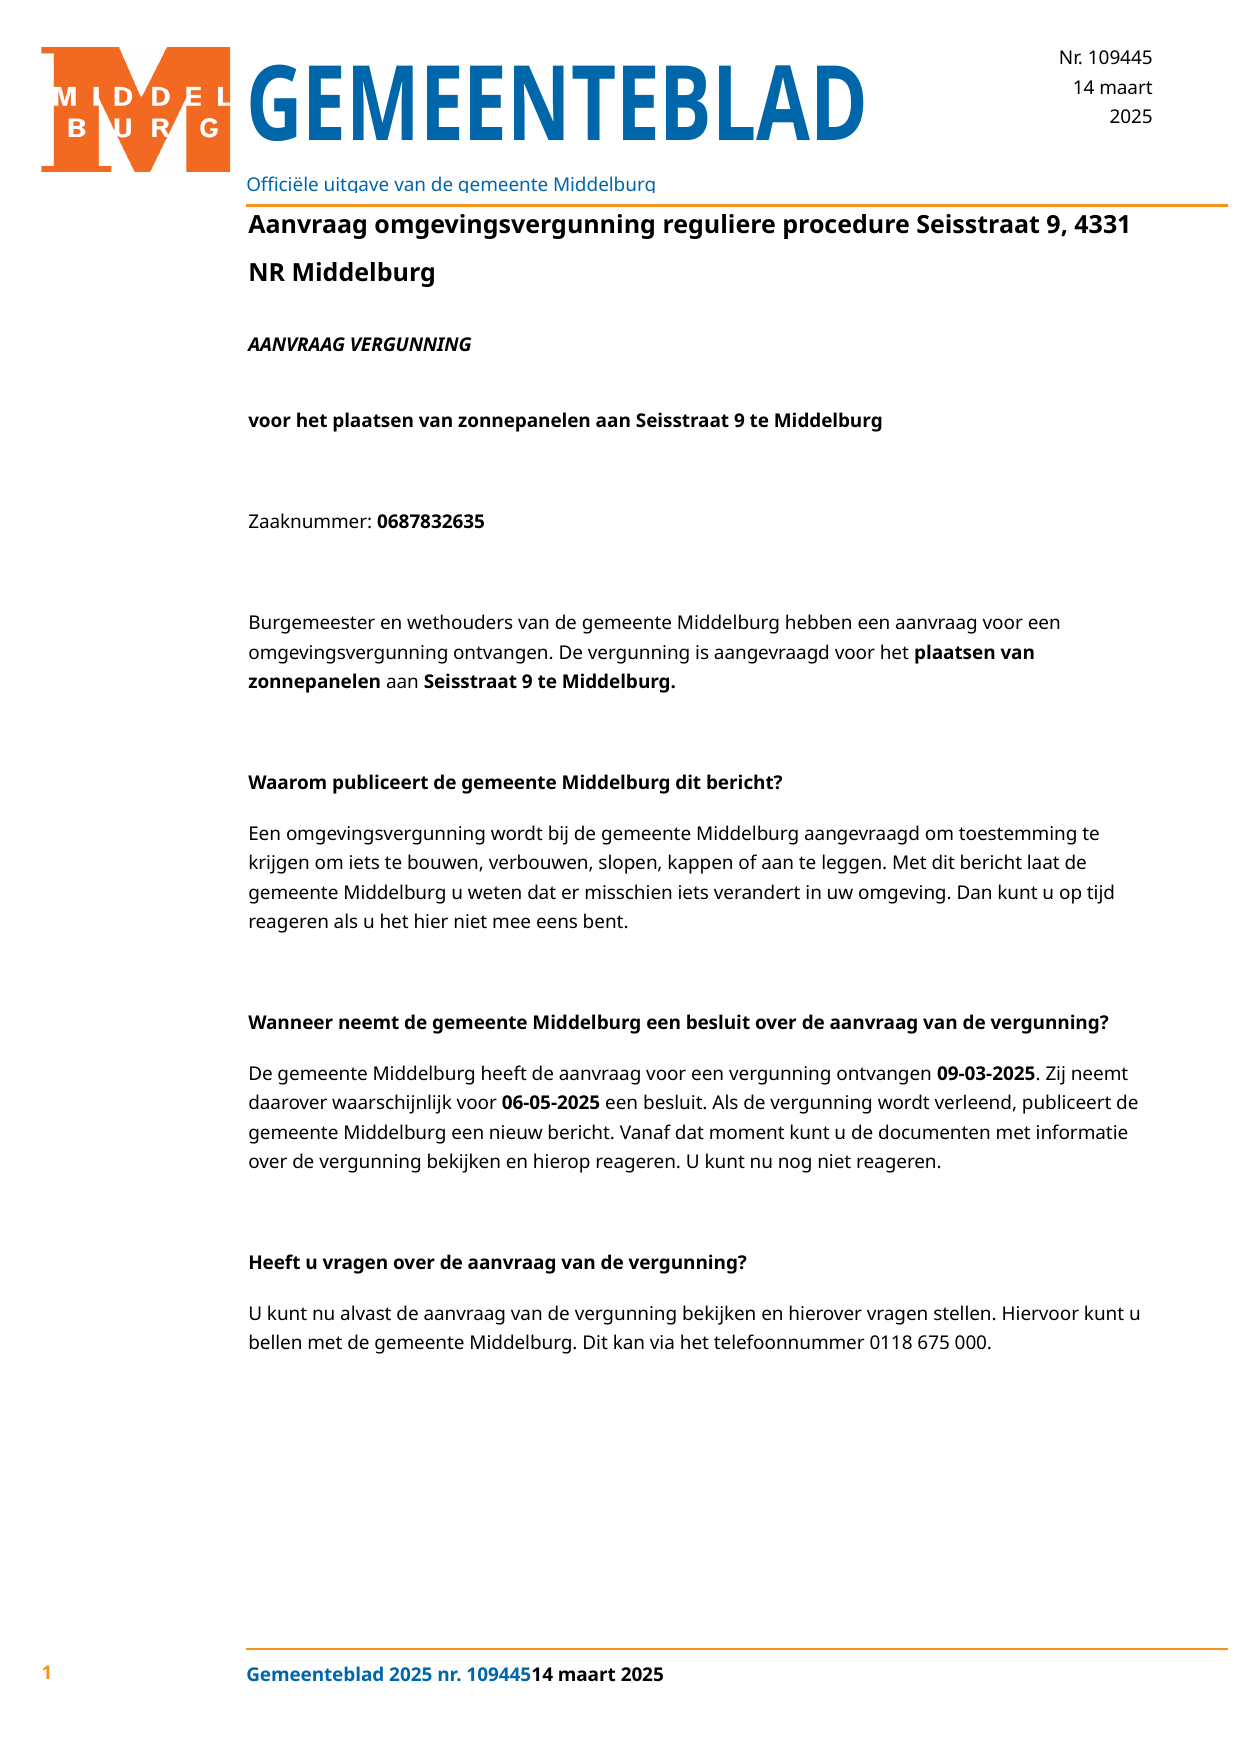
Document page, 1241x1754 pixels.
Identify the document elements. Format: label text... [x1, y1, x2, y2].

text Waarom publiceert de gemeente Middelburg dit bericht? [248, 769, 1152, 795]
picture [41, 47, 231, 172]
text U kunt nu alvast de aanvraag van de vergunning bekijken en hierover vragen stellen. Hiervoor kunt u bellen met de gemeente Middelburg. Dit kan via het telefoonnummer 0118 675 000. [248, 1300, 1152, 1355]
text De gemeente Middelburg heeft de aanvraag voor een vergunning ontvangen 09-03-2025. Zij neemt daarover waarschijnlijk voor 06-05-2025 een besluit. Als de vergunning wordt verleend, publiceert de gemeente Middelburg een nieuw bericht. Vanaf dat moment kunt u de documenten met informatie over de vergunning bekijken en hierop reageren. U kunt nu nog niet reageren. [248, 1060, 1152, 1174]
text Zaaknummer: 0687832635 [248, 508, 1152, 534]
text Burgemeester en wethouders van de gemeente Middelburg hebben een aanvraag voor een omgevingsvergunning ontvangen. De vergunning is aangevraagd voor het plaatsen van zonnepanelen aan Seisstraat 9 te Middelburg. [248, 609, 1152, 694]
text voor het plaatsen van zonnepanelen aan Seisstraat 9 te Middelburg [248, 408, 1152, 433]
text Heeft u vragen over de aanvraag van de vergunning? [248, 1249, 1152, 1275]
text Wanneer neemt de gemeente Middelburg een besluit over de aanvraag van de vergunning? [248, 1009, 1152, 1035]
text Een omgevingsvergunning wordt bij de gemeente Middelburg aangevraagd om toestemming te krijgen om iets te bouwen, verbouwen, slopen, kappen of aan te leggen. Met dit bericht laat de gemeente Middelburg u weten dat er misschien iets verandert in uw omgeving. Dan kunt u op tijd reageren als u het hier niet mee eens bent. [248, 820, 1152, 934]
text AANVRAAG VERGUNNING [248, 331, 1152, 357]
text Aanvraag omgevingsvergunning reguliere procedure Seisstraat 9, 4331 NR Middelburg [248, 207, 1152, 288]
